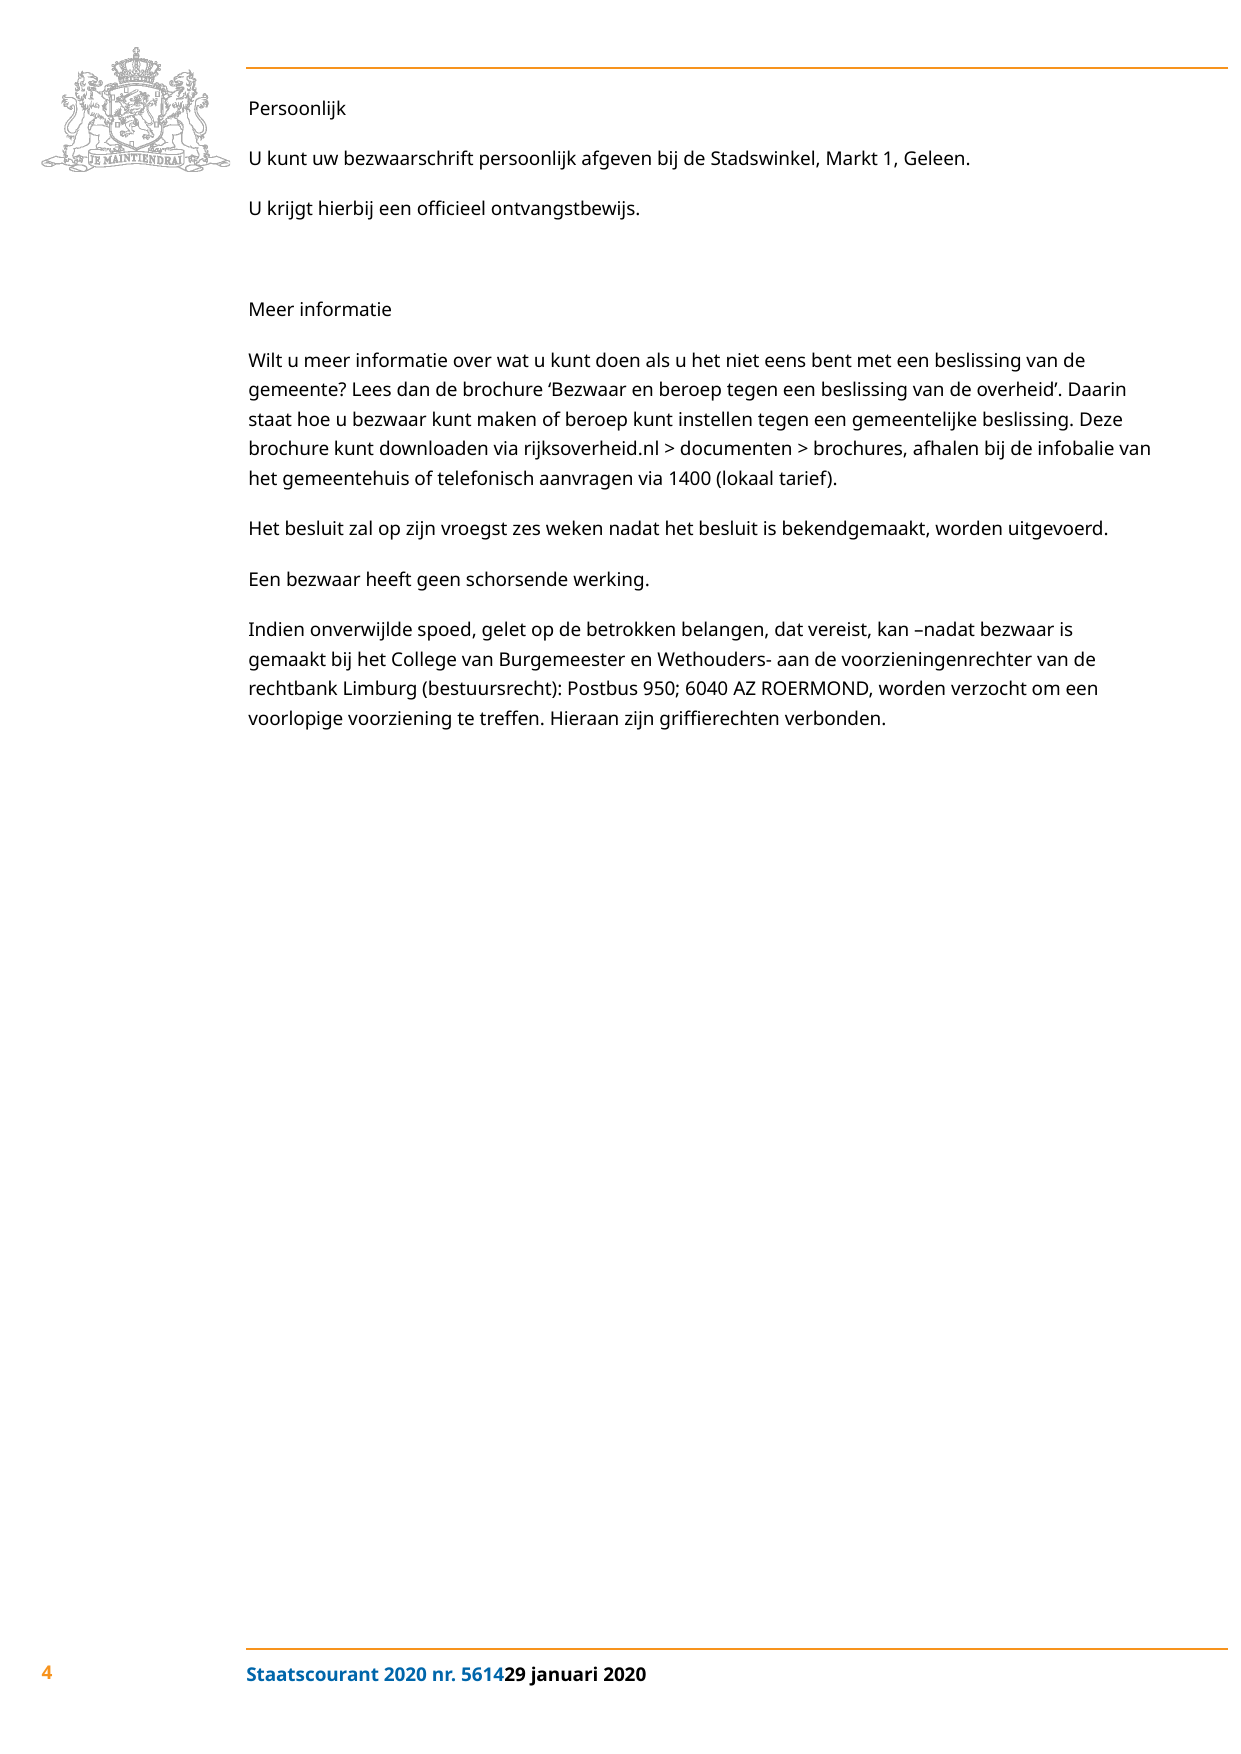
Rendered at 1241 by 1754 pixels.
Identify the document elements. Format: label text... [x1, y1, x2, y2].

text Meer informatie [248, 296, 1152, 322]
text Het besluit zal op zijn vroegst zes weken nadat het besluit is bekendgemaakt, worden uitgevoerd. [248, 516, 1152, 541]
text U krijgt hierbij een officieel ontvangstbewijs. [248, 196, 1152, 221]
text Persoonlijk [248, 95, 1152, 121]
picture [41, 47, 231, 172]
text Een bezwaar heeft geen schorsende werking. [248, 566, 1152, 592]
text Indien onverwijlde spoed, gelet op de betrokken belangen, dat vereist, kan –nadat bezwaar is gemaakt bij het College van Burgemeester en Wethouders- aan de voorzieningenrechter van de rechtbank Limburg (bestuursrecht): Postbus 950; 6040 AZ ROERMOND, worden verzocht om een voorlopige voorziening te treffen. Hieraan zijn griffierechten verbonden. [248, 616, 1152, 731]
text Wilt u meer informatie over wat u kunt doen als u het niet eens bent met een beslissing van de gemeente? Lees dan de brochure ‘Bezwaar en beroep tegen een beslissing van de overheid’. Daarin staat hoe u bezwaar kunt maken of beroep kunt instellen tegen een gemeentelijke beslissing. Deze brochure kunt downloaden via rijksoverheid.nl > documenten > brochures, afhalen bij de infobalie van het gemeentehuis of telefonisch aanvragen via 1400 (lokaal tarief). [248, 347, 1152, 491]
text U kunt uw bezwaarschrift persoonlijk afgeven bij de Stadswinkel, Markt 1, Geleen. [248, 145, 1152, 171]
